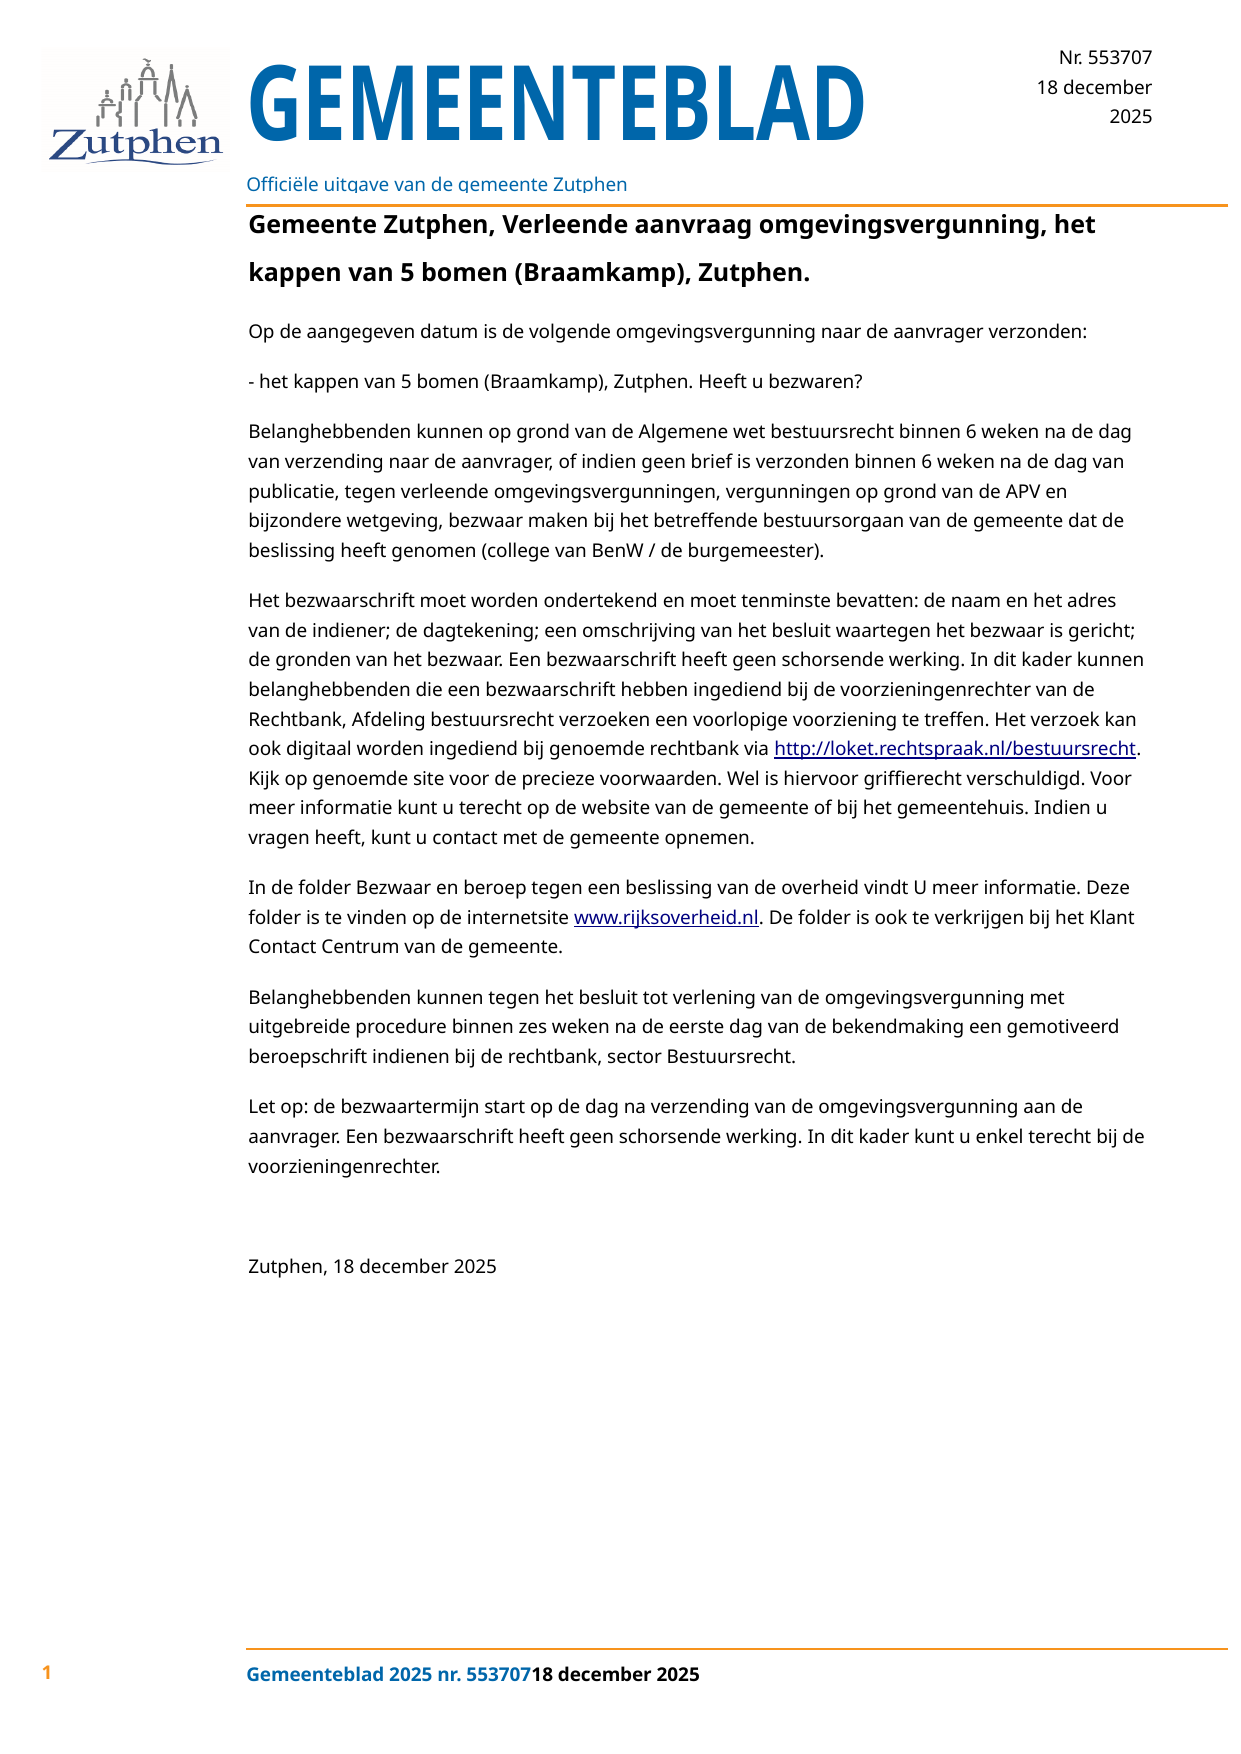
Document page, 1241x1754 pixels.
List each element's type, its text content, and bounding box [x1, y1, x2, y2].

text Op de aangegeven datum is de volgende omgevingsvergunning naar de aanvrager verzonden: [248, 318, 1152, 344]
text - het kappen van 5 bomen (Braamkamp), Zutphen. Heeft u bezwaren? [248, 368, 1152, 394]
picture [41, 47, 231, 172]
text Zutphen, 18 december 2025 [248, 1254, 1152, 1279]
text Gemeente Zutphen, Verleende aanvraag omgevingsvergunning, het kappen van 5 bomen (Braamkamp), Zutphen. [248, 207, 1152, 288]
text Belanghebbenden kunnen op grond van de Algemene wet bestuursrecht binnen 6 weken na de dag van verzending naar de aanvrager, of indien geen brief is verzonden binnen 6 weken na de dag van publicatie, tegen verleende omgevingsvergunningen, vergunningen op grond van de APV en bijzondere wetgeving, bezwaar maken bij het betreffende bestuursorgaan van de gemeente dat de beslissing heeft genomen (college van BenW / de burgemeester). [248, 419, 1152, 563]
text Belanghebbenden kunnen tegen het besluit tot verlening van de omgevingsvergunning met uitgebreide procedure binnen zes weken na de eerste dag van de bekendmaking een gemotiveerd beroepschrift indienen bij de rechtbank, sector Bestuursrecht. [248, 984, 1152, 1069]
text Het bezwaarschrift moet worden ondertekend en moet tenminste bevatten: de naam en het adres van de indiener; de dagtekening; een omschrijving van het besluit waartegen het bezwaar is gericht; de gronden van het bezwaar. Een bezwaarschrift heeft geen schorsende werking. In dit kader kunnen belanghebbenden die een bezwaarschrift hebben ingediend bij de voorzieningenrechter van de Rechtbank, Afdeling bestuursrecht verzoeken een voorlopige voorziening te treffen. Het verzoek kan ook digitaal worden ingediend bij genoemde rechtbank via http://loket.rechtspraak.nl/bestuursrecht. Kijk op genoemde site voor de precieze voorwaarden. Wel is hiervoor griffierecht verschuldigd. Voor meer informatie kunt u terecht op de website van de gemeente of bij het gemeentehuis. Indien u vragen heeft, kunt u contact met de gemeente opnemen. [248, 587, 1152, 850]
text Let op: de bezwaartermijn start op de dag na verzending van de omgevingsvergunning aan de aanvrager. Een bezwaarschrift heeft geen schorsende werking. In dit kader kunt u enkel terecht bij de voorzieningenrechter. [248, 1094, 1152, 1179]
text In de folder Bezwaar en beroep tegen een beslissing van de overheid vindt U meer informatie. Deze folder is te vinden op de internetsite www.rijksoverheid.nl. De folder is ook te verkrijgen bij het Klant Contact Centrum van de gemeente. [248, 874, 1152, 959]
